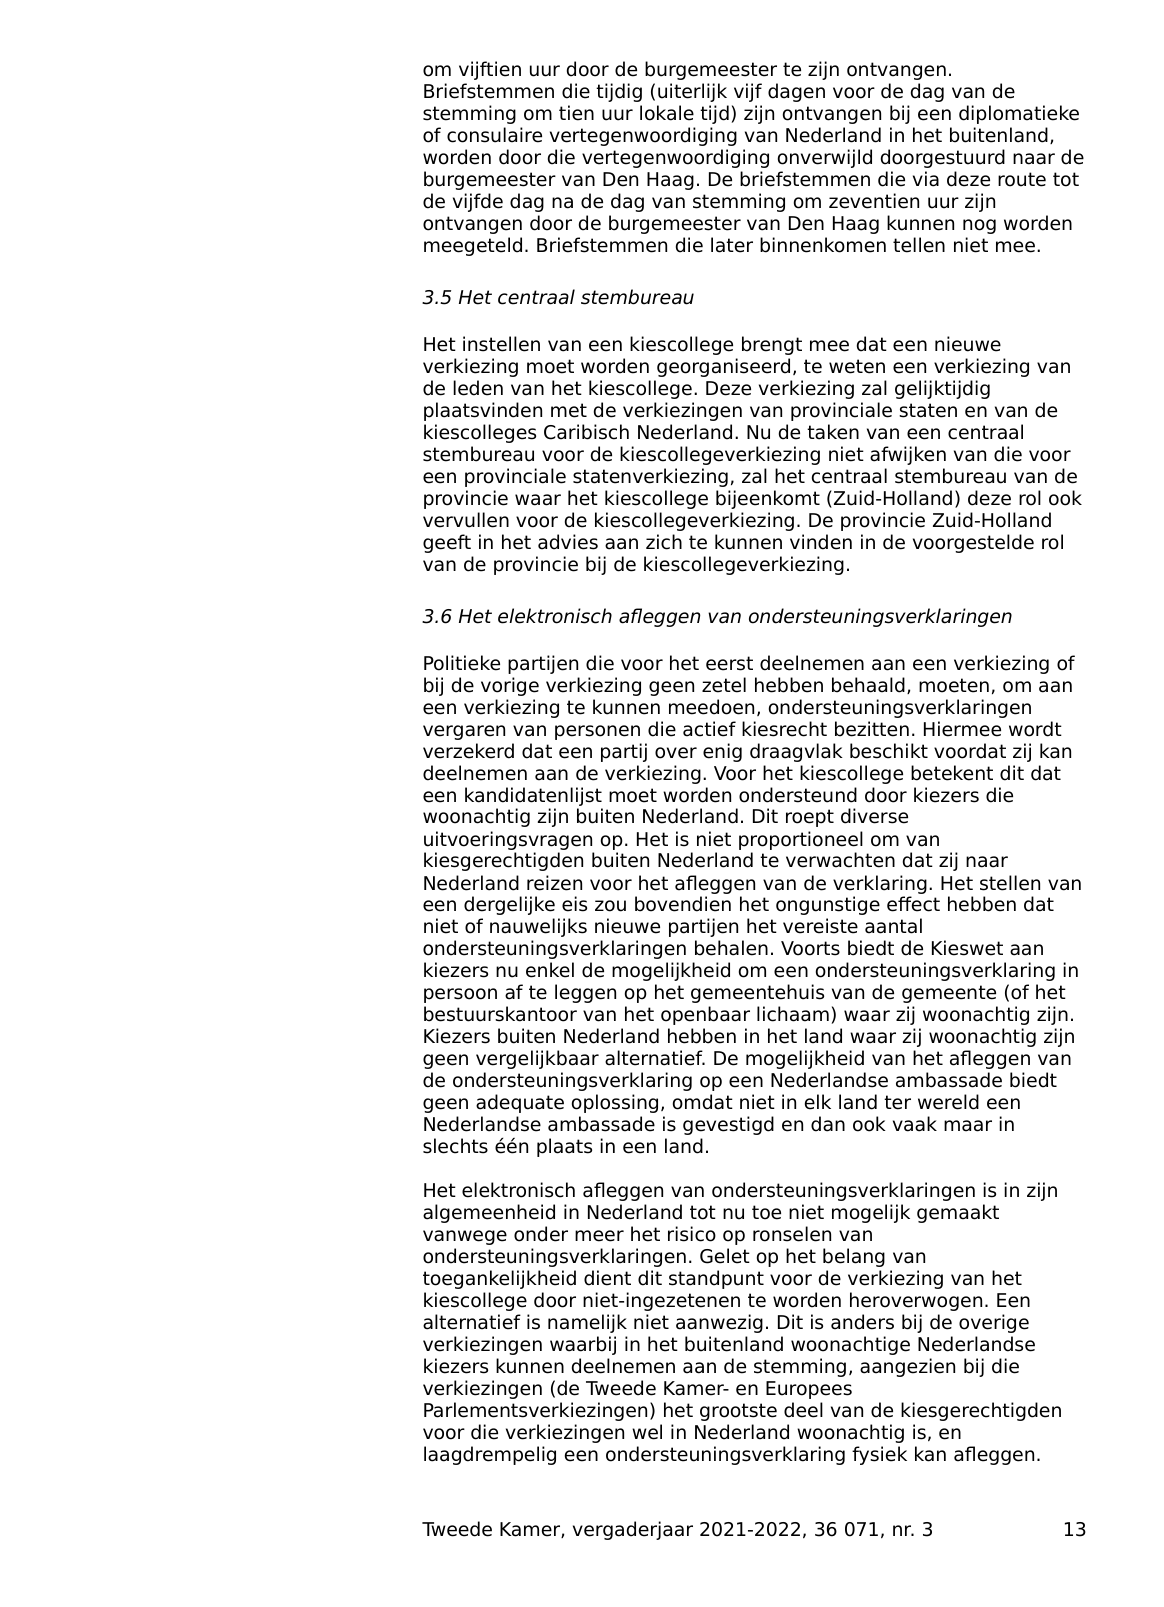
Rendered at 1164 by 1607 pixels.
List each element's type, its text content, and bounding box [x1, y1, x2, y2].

text Politieke partijen die voor het eerst deelnemen aan een verkiezing of bij de vorige verkiezing geen zetel hebben behaald, moeten, om aan een verkiezing te kunnen meedoen, ondersteuningsverklaringen vergaren van personen die actief kiesrecht bezitten. Hiermee wordt verzekerd dat een partij over enig draagvlak beschikt voordat zij kan deelnemen aan de verkiezing. Voor het kiescollege betekent dit dat een kandidatenlijst moet worden ondersteund door kiezers die woonachtig zijn buiten Nederland. Dit roept diverse uitvoeringsvragen op. Het is niet proportioneel om van kiesgerechtigden buiten Nederland te verwachten dat zij naar Nederland reizen voor het afleggen van de verklaring. Het stellen van een dergelijke eis zou bovendien het ongunstige effect hebben dat niet of nauwelijks nieuwe partijen het vereiste aantal ondersteuningsverklaringen behalen. Voorts biedt de Kieswet aan kiezers nu enkel de mogelijkheid om een ondersteuningsverklaring in persoon af te leggen op het gemeentehuis van de gemeente (of het bestuurskantoor van het openbaar lichaam) waar zij woonachtig zijn. Kiezers buiten Nederland hebben in het land waar zij woonachtig zijn geen vergelijkbaar alternatief. De mogelijkheid van het afleggen van de ondersteuningsverklaring op een Nederlandse ambassade biedt geen adequate oplossing, omdat niet in elk land ter wereld een Nederlandse ambassade is gevestigd en dan ook vaak maar in slechts één plaats in een land. [422, 653, 1087, 1158]
text om vijftien uur door de burgemeester te zijn ontvangen. Briefstemmen die tijdig (uiterlijk vijf dagen voor de dag van de stemming om tien uur lokale tijd) zijn ontvangen bij een diplomatieke of consulaire vertegenwoordiging van Nederland in het buitenland, worden door die vertegenwoordiging onverwijld doorgestuurd naar de burgemeester van Den Haag. De briefstemmen die via deze route tot de vijfde dag na de dag van stemming om zeventien uur zijn ontvangen door de burgemeester van Den Haag kunnen nog worden meegeteld. Briefstemmen die later binnenkomen tellen niet mee. [422, 59, 1087, 257]
text Het instellen van een kiescollege brengt mee dat een nieuwe verkiezing moet worden georganiseerd, te weten een verkiezing van de leden van het kiescollege. Deze verkiezing zal gelijktijdig plaatsvinden met de verkiezingen van provinciale staten en van de kiescolleges Caribisch Nederland. Nu de taken van een centraal stembureau voor de kiescollegeverkiezing niet afwijken van die voor een provinciale statenverkiezing, zal het centraal stembureau van de provincie waar het kiescollege bijeenkomt (Zuid-Holland) deze rol ook vervullen voor de kiescollegeverkiezing. De provincie Zuid-Holland geeft in het advies aan zich te kunnen vinden in de voorgestelde rol van de provincie bij de kiescollegeverkiezing. [422, 334, 1087, 576]
subtitle 3.5 Het centraal stembureau [422, 287, 1087, 309]
text Het elektronisch afleggen van ondersteuningsverklaringen is in zijn algemeenheid in Nederland tot nu toe niet mogelijk gemaakt vanwege onder meer het risico op ronselen van ondersteuningsverklaringen. Gelet op het belang van toegankelijkheid dient dit standpunt voor de verkiezing van het kiescollege door niet-ingezetenen te worden heroverwogen. Een alternatief is namelijk niet aanwezig. Dit is anders bij de overige verkiezingen waarbij in het buitenland woonachtige Nederlandse kiezers kunnen deelnemen aan de stemming, aangezien bij die verkiezingen (de Tweede Kamer- en Europees Parlementsverkiezingen) het grootste deel van de kiesgerechtigden voor die verkiezingen wel in Nederland woonachtig is, en laagdrempelig een ondersteuningsverklaring fysiek kan afleggen. [422, 1180, 1087, 1466]
subtitle 3.6 Het elektronisch afleggen van ondersteuningsverklaringen [422, 606, 1087, 628]
